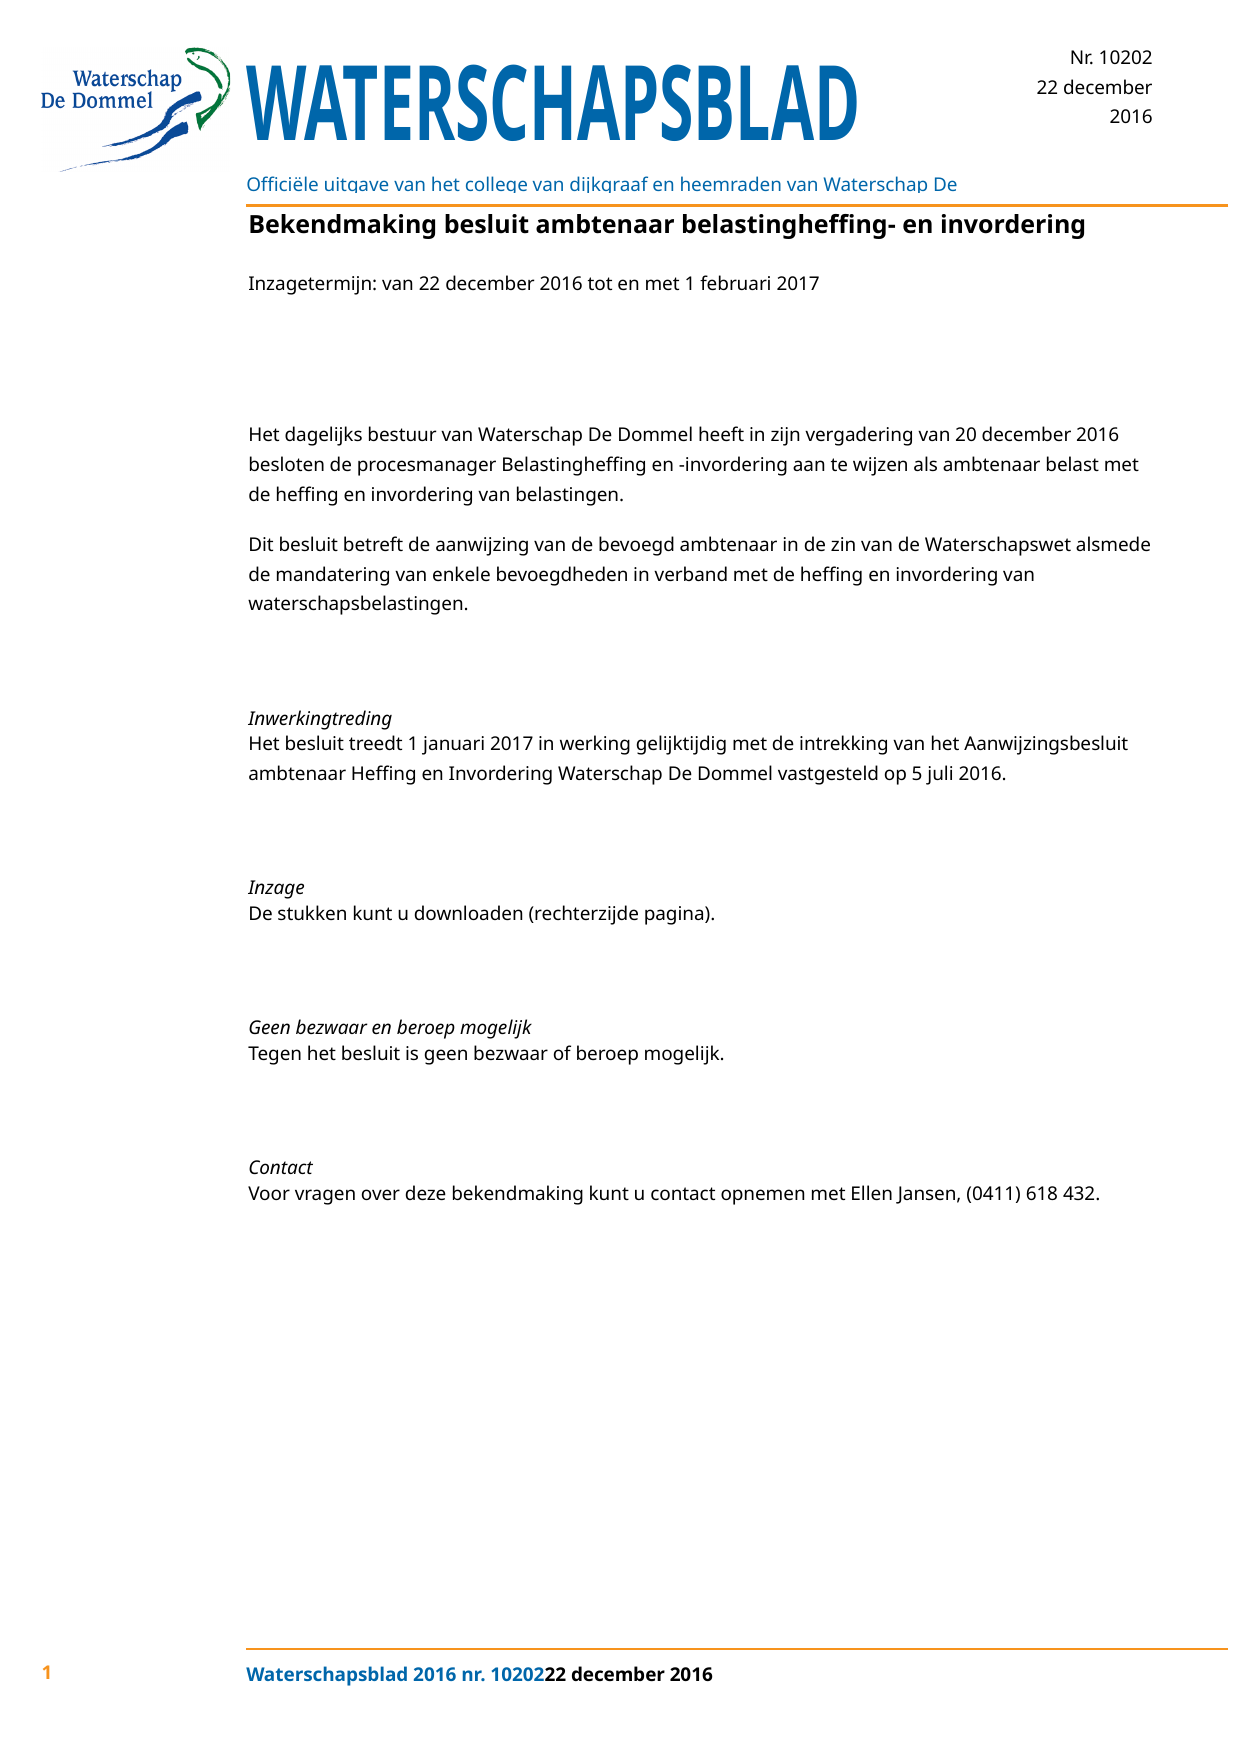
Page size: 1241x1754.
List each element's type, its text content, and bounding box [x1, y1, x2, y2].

text Bekendmaking besluit ambtenaar belastingheffing- en invordering [248, 207, 1152, 241]
text Tegen het besluit is geen bezwaar of beroep mogelijk. [248, 1040, 1152, 1066]
text Inwerkingtreding [248, 705, 1152, 730]
text De stukken kunt u downloaden (rechterzijde pagina). [248, 900, 1152, 926]
text Het besluit treedt 1 januari 2017 in werking gelijktijdig met de intrekking van het Aanwijzingsbesluit ambtenaar Heffing en Invordering Waterschap De Dommel vastgesteld op 5 juli 2016. [248, 730, 1152, 786]
text Inzagetermijn: van 22 december 2016 tot en met 1 februari 2017 [248, 270, 1152, 296]
picture [41, 47, 231, 172]
text Inzage [248, 874, 1152, 900]
text Geen bezwaar en beroep mogelijk [248, 1014, 1152, 1040]
text Dit besluit betreft de aanwijzing van de bevoegd ambtenaar in de zin van de Waterschapswet alsmede de mandatering van enkele bevoegdheden in verband met de heffing en invordering van waterschapsbelastingen. [248, 531, 1152, 616]
text Contact [248, 1154, 1152, 1180]
text Het dagelijks bestuur van Waterschap De Dommel heeft in zijn vergadering van 20 december 2016 besloten de procesmanager Belastingheffing en -invordering aan te wijzen als ambtenaar belast met de heffing en invordering van belastingen. [248, 422, 1152, 506]
text Voor vragen over deze bekendmaking kunt u contact opnemen met Ellen Jansen, (0411) 618 432. [248, 1180, 1152, 1206]
